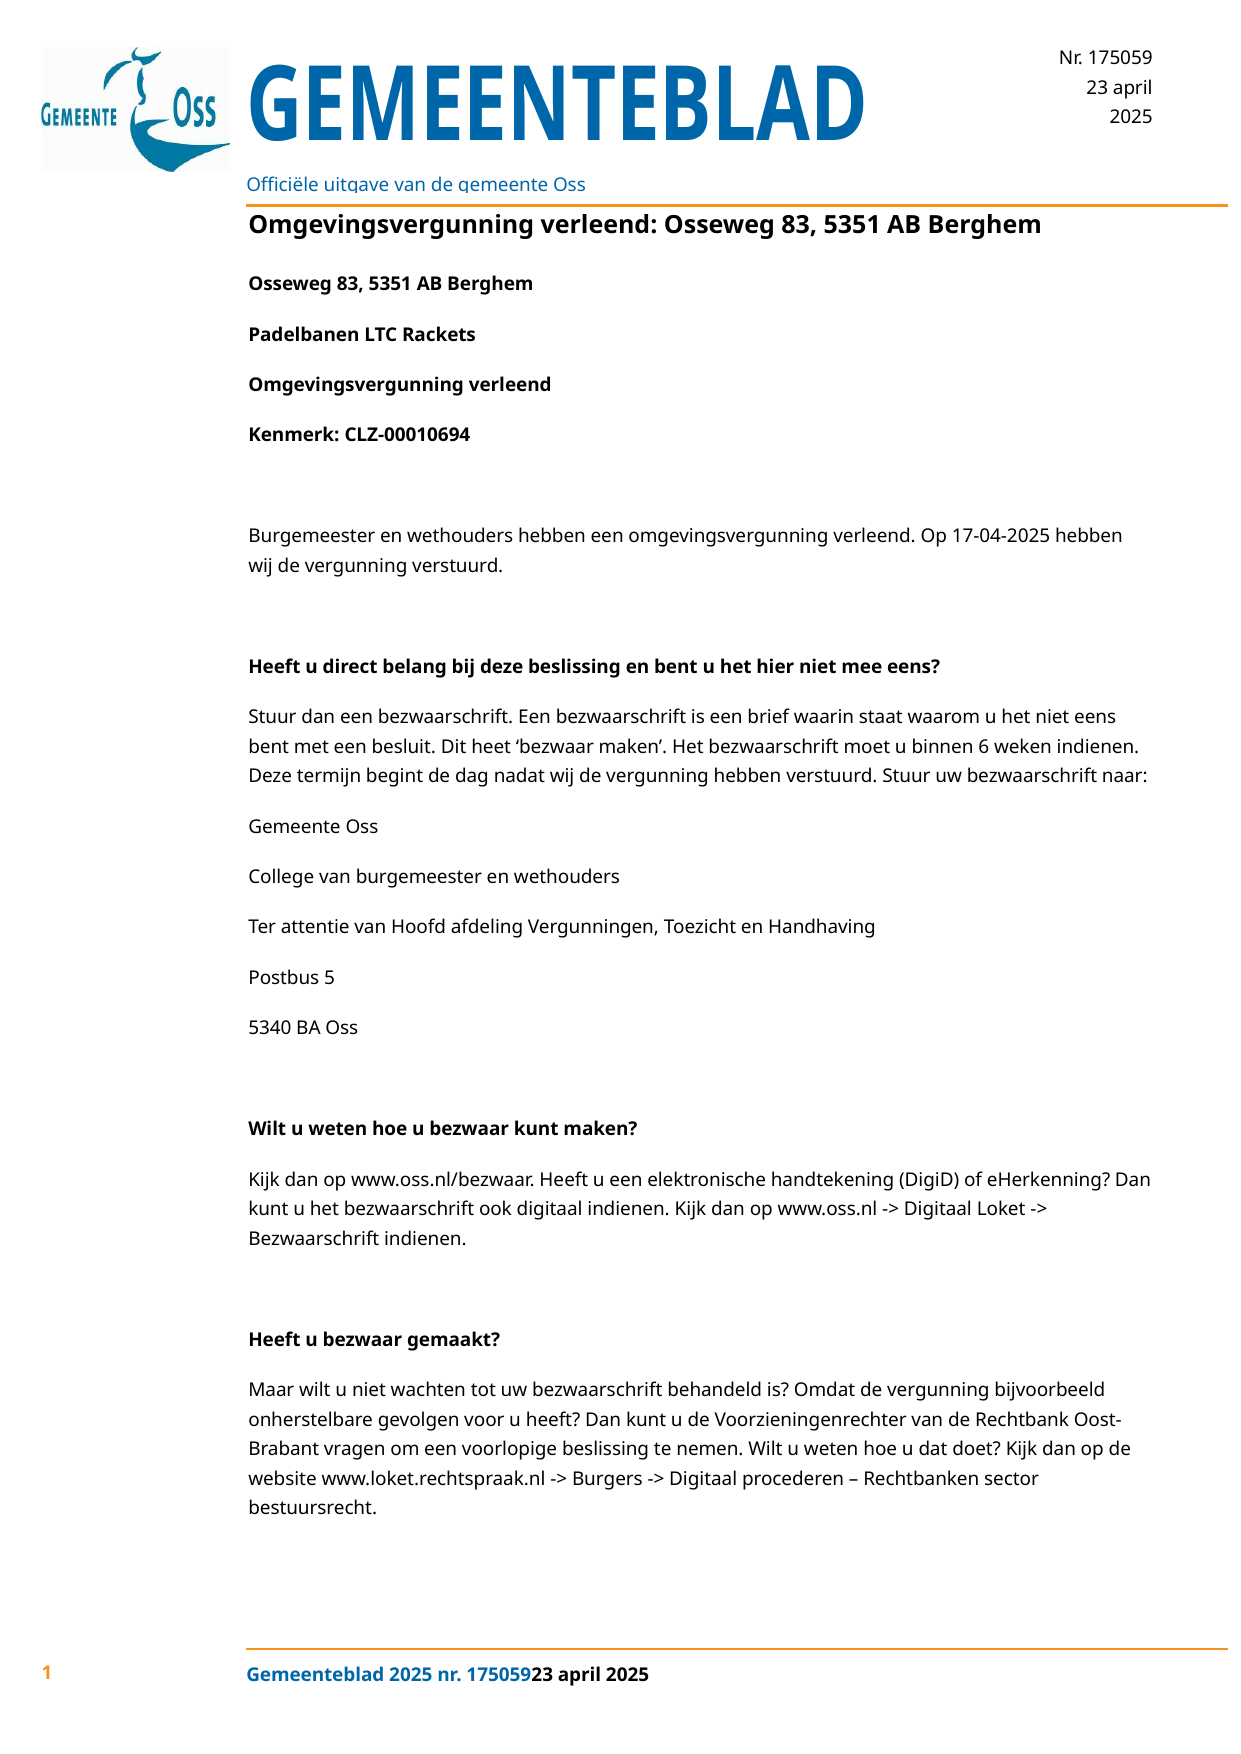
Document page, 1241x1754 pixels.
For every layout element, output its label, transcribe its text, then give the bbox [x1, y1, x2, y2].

text Ter attentie van Hoofd afdeling Vergunningen, Toezicht en Handhaving [248, 914, 1152, 939]
text Osseweg 83, 5351 AB Berghem [248, 270, 1152, 296]
text Heeft u bezwaar gemaakt? [248, 1326, 1152, 1351]
text Omgevingsvergunning verleend: Osseweg 83, 5351 AB Berghem [248, 207, 1152, 241]
text Burgemeester en wethouders hebben een omgevingsvergunning verleend. Op 17-04-2025 hebben wij de vergunning verstuurd. [248, 522, 1152, 578]
text Gemeente Oss [248, 813, 1152, 838]
text Maar wilt u niet wachten tot uw bezwaarschrift behandeld is? Omdat de vergunning bijvoorbeeld onherstelbare gevolgen voor u heeft? Dan kunt u de Voorzieningenrechter van de Rechtbank Oost-Brabant vragen om een voorlopige beslissing te nemen. Wilt u weten hoe u dat doet? Kijk dan op de website www.loket.rechtspraak.nl -> Burgers -> Digitaal procederen – Rechtbanken sector bestuursrecht. [248, 1376, 1152, 1520]
text Wilt u weten hoe u bezwaar kunt maken? [248, 1115, 1152, 1141]
text Stuur dan een bezwaarschrift. Een bezwaarschrift is een brief waarin staat waarom u het niet eens bent met een besluit. Dit heet ‘bezwaar maken’. Het bezwaarschrift moet u binnen 6 weken indienen. Deze termijn begint de dag nadat wij de vergunning hebben verstuurd. Stuur uw bezwaarschrift naar: [248, 703, 1152, 788]
text Kenmerk: CLZ-00010694 [248, 422, 1152, 447]
picture [41, 47, 231, 172]
text College van burgemeester en wethouders [248, 863, 1152, 889]
text Heeft u direct belang bij deze beslissing en bent u het hier niet mee eens? [248, 653, 1152, 678]
text Omgevingsvergunning verleend [248, 371, 1152, 397]
text Postbus 5 [248, 964, 1152, 990]
text 5340 BA Oss [248, 1014, 1152, 1040]
text Padelbanen LTC Rackets [248, 321, 1152, 346]
text Kijk dan op www.oss.nl/bezwaar. Heeft u een elektronische handtekening (DigiD) of eHerkenning? Dan kunt u het bezwaarschrift ook digitaal indienen. Kijk dan op www.oss.nl -> Digitaal Loket -> Bezwaarschrift indienen. [248, 1166, 1152, 1251]
